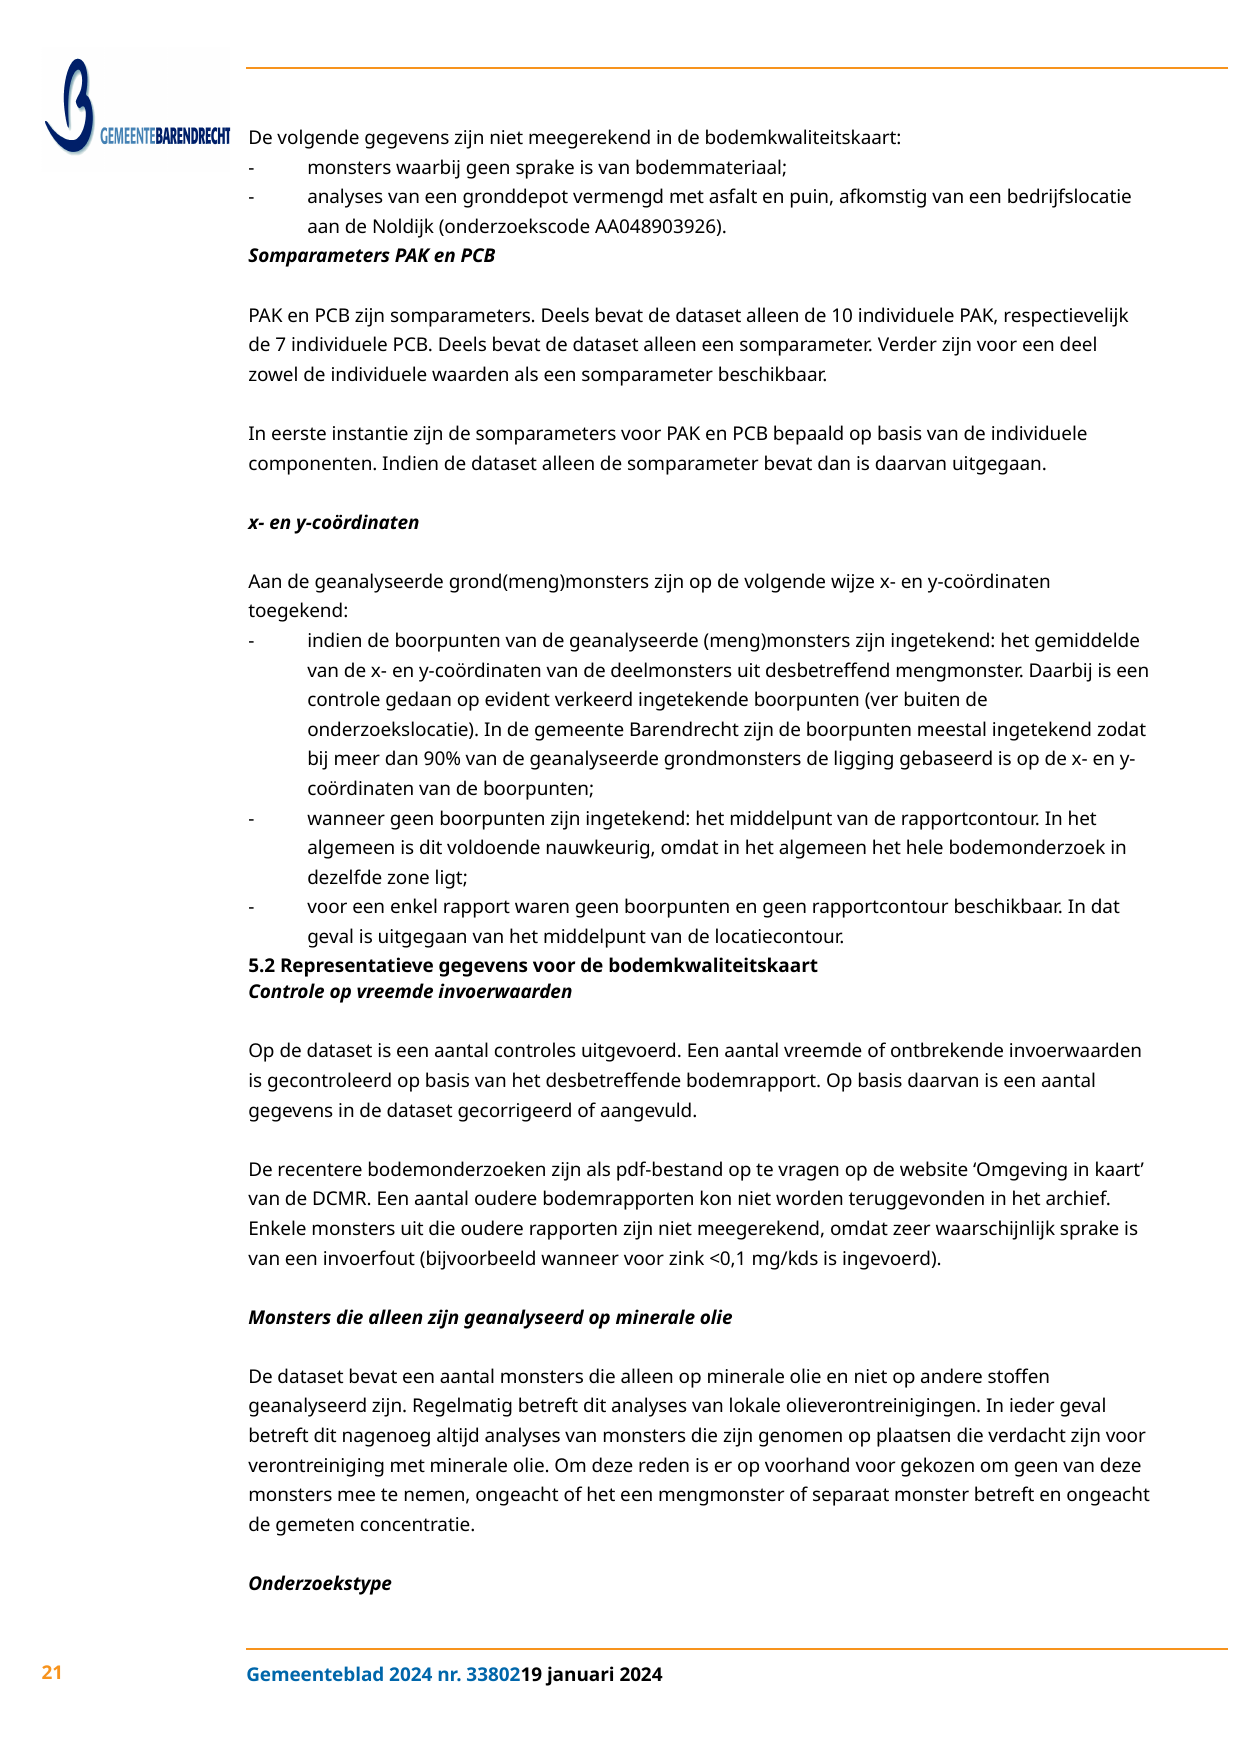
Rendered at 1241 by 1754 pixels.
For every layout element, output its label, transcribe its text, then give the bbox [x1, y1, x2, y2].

text Somparameters PAK en PCB [248, 243, 1152, 268]
text Aan de geanalyseerde grond(meng)monsters zijn op de volgende wijze x- en y-coördinaten toegekend: [248, 568, 1152, 623]
text De recentere bodemonderzoeken zijn als pdf-bestand op te vragen op de website ‘Omgeving in kaart’ van de DCMR. Een aantal oudere bodemrapporten kon niet worden teruggevonden in het archief. Enkele monsters uit die oudere rapporten zijn niet meegerekend, omdat zeer waarschijnlijk sprake is van een invoerfout (bijvoorbeeld wanneer voor zink <0,1 mg/kds is ingevoerd). [248, 1156, 1152, 1270]
text x- en y-coördinaten [248, 509, 1152, 535]
text Monsters die alleen zijn geanalyseerd op minerale olie [248, 1304, 1152, 1329]
list analyses van een gronddepot vermengd met asfalt en puin, afkomstig van een bedrijfslocatie aan de Noldijk (onderzoekscode AA048903926). [248, 183, 1152, 239]
picture [41, 47, 231, 172]
text De volgende gegevens zijn niet meegerekend in de bodemkwaliteitskaart: [248, 124, 1152, 150]
text 5.2 Representatieve gegevens voor de bodemkwaliteitskaart [248, 953, 1152, 978]
text Op de dataset is een aantal controles uitgevoerd. Een aantal vreemde of ontbrekende invoerwaarden is gecontroleerd op basis van het desbetreffende bodemrapport. Op basis daarvan is een aantal gegevens in de dataset gecorrigeerd of aangevuld. [248, 1038, 1152, 1122]
list monsters waarbij geen sprake is van bodemmateriaal; [248, 154, 1152, 180]
list indien de boorpunten van de geanalyseerde (meng)monsters zijn ingetekend: het gemiddelde van de x- en y-coördinaten van de deelmonsters uit desbetreffend mengmonster. Daarbij is een controle gedaan op evident verkeerd ingetekende boorpunten (ver buiten de onderzoekslocatie). In de gemeente Barendrecht zijn de boorpunten meestal ingetekend zodat bij meer dan 90% van de geanalyseerde grondmonsters de ligging gebaseerd is op de x- en y-coördinaten van de boorpunten; [248, 627, 1152, 801]
text PAK en PCB zijn somparameters. Deels bevat de dataset alleen de 10 individuele PAK, respectievelijk de 7 individuele PCB. Deels bevat de dataset alleen een somparameter. Verder zijn voor een deel zowel de individuele waarden als een somparameter beschikbaar. [248, 302, 1152, 387]
list wanneer geen boorpunten zijn ingetekend: het middelpunt van de rapportcontour. In het algemeen is dit voldoende nauwkeurig, omdat in het algemeen het hele bodemonderzoek in dezelfde zone ligt; [248, 805, 1152, 890]
text Controle op vreemde invoerwaarden [248, 978, 1152, 1004]
text De dataset bevat een aantal monsters die alleen op minerale olie en niet op andere stoffen geanalyseerd zijn. Regelmatig betreft dit analyses van lokale olieverontreinigingen. In ieder geval betreft dit nagenoeg altijd analyses van monsters die zijn genomen op plaatsen die verdacht zijn voor verontreiniging met minerale olie. Om deze reden is er op voorhand voor gekozen om geen van deze monsters mee te nemen, ongeacht of het een mengmonster of separaat monster betreft en ongeacht de gemeten concentratie. [248, 1363, 1152, 1537]
text Onderzoekstype [248, 1570, 1152, 1596]
list voor een enkel rapport waren geen boorpunten en geen rapportcontour beschikbaar. In dat geval is uitgegaan van het middelpunt van de locatiecontour. [248, 893, 1152, 949]
text In eerste instantie zijn de somparameters voor PAK en PCB bepaald op basis van de individuele componenten. Indien de dataset alleen de somparameter bevat dan is daarvan uitgegaan. [248, 420, 1152, 476]
